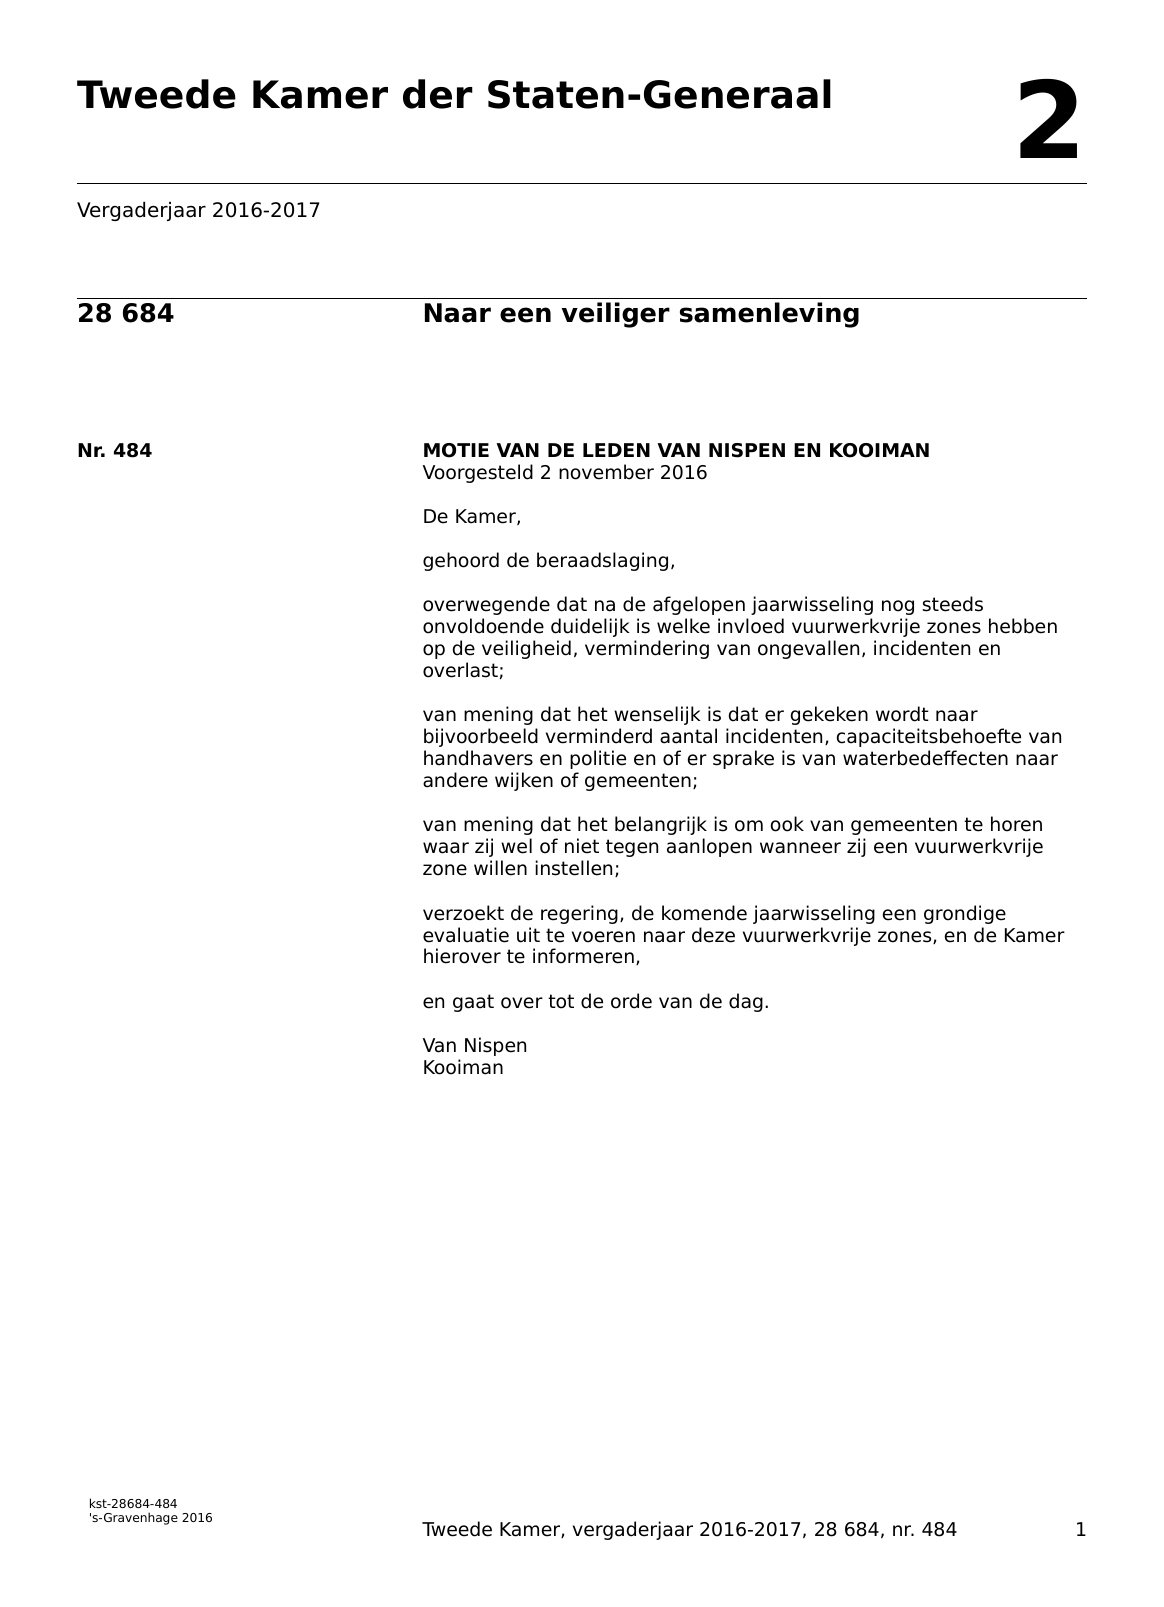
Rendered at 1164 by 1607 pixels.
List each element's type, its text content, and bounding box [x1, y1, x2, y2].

text verzoekt de regering, de komende jaarwisseling een grondige evaluatie uit te voeren naar deze vuurwerkvrije zones, en de Kamer hierover te informeren, [422, 902, 1087, 968]
table_cell Vergaderjaar 2016-2017 [77, 184, 1087, 298]
subtitle Nr. 484 MOTIE VAN DE LEDEN VAN NISPEN EN KOOIMAN [77, 440, 1087, 462]
text van mening dat het wenselijk is dat er gekeken wordt naar bijvoorbeeld verminderd aantal incidenten, capaciteitsbehoefte van handhavers en politie en of er sprake is van waterbedeffecten naar andere wijken of gemeenten; [422, 704, 1087, 792]
text overwegende dat na de afgelopen jaarwisseling nog steeds onvoldoende duidelijk is welke invloed vuurwerkvrije zones hebben op de veiligheid, vermindering van ongevallen, incidenten en overlast; [422, 594, 1087, 682]
text Van Nispen [422, 1035, 1087, 1057]
text van mening dat het belangrijk is om ook van gemeenten te horen waar zij wel of niet tegen aanlopen wanneer zij een vuurwerkvrije zone willen instellen; [422, 814, 1087, 880]
text kst-28684-484 [88, 1497, 323, 1511]
table_header 2 [886, 59, 1087, 183]
subtitle 28 684 Naar een veiliger samenleving [77, 299, 1087, 329]
table_header Tweede Kamer der Staten-Generaal [77, 59, 886, 183]
text en gaat over tot de orde van de dag. [422, 991, 1087, 1013]
text De Kamer, [422, 506, 1087, 528]
text Kooiman [422, 1057, 1087, 1079]
text gehoord de beraadslaging, [422, 550, 1087, 572]
text Voorgesteld 2 november 2016 [422, 462, 1087, 484]
text 's-Gravenhage 2016 [88, 1511, 323, 1525]
